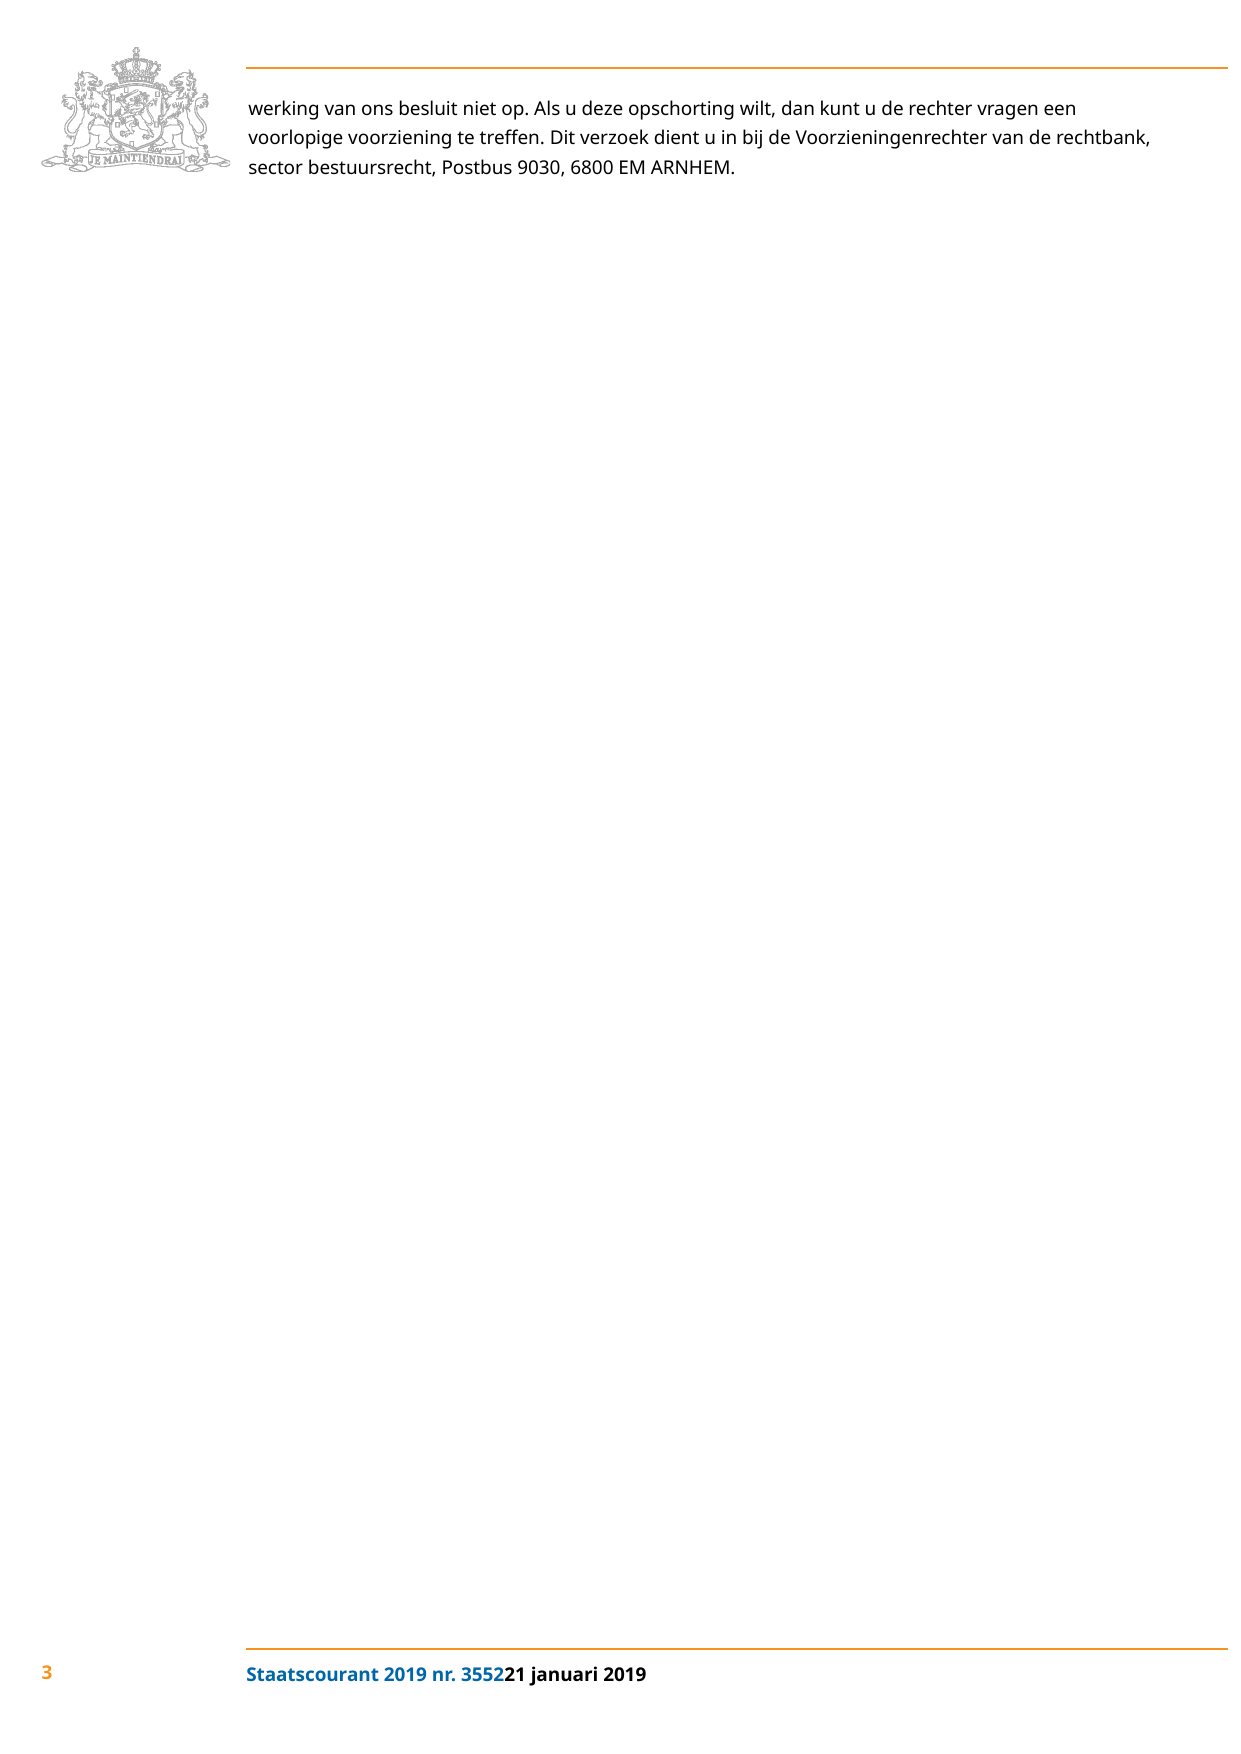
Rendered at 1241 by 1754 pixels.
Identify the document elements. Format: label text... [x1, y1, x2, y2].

text werking van ons besluit niet op. Als u deze opschorting wilt, dan kunt u de rechter vragen een voorlopige voorziening te treffen. Dit verzoek dient u in bij de Voorzieningenrechter van de rechtbank, sector bestuursrecht, Postbus 9030, 6800 EM ARNHEM. [248, 95, 1152, 180]
picture [41, 47, 231, 172]
